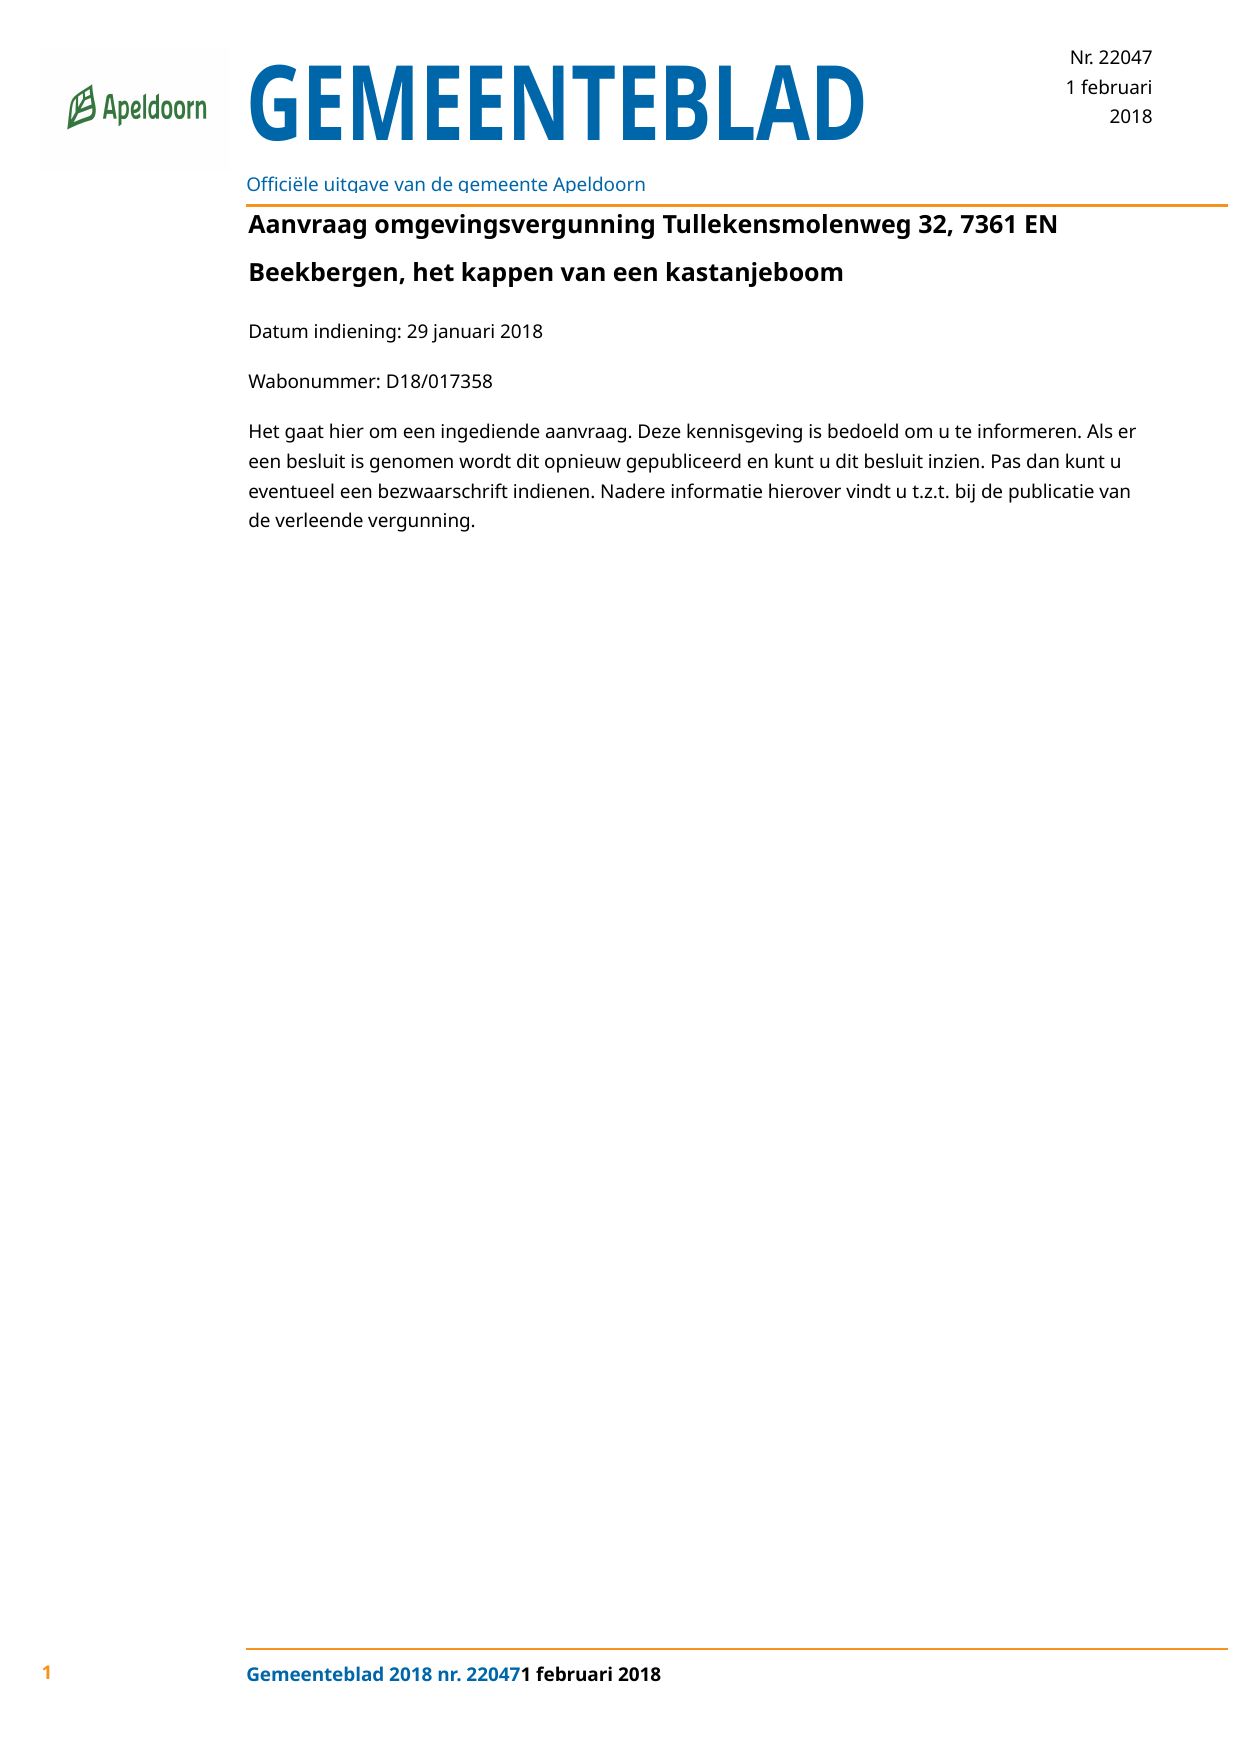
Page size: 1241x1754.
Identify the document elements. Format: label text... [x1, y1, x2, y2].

text Wabonummer: D18/017358 [248, 368, 1152, 394]
text Datum indiening: 29 januari 2018 [248, 318, 1152, 344]
text Het gaat hier om een ingediende aanvraag. Deze kennisgeving is bedoeld om u te informeren. Als er een besluit is genomen wordt dit opnieuw gepubliceerd en kunt u dit besluit inzien. Pas dan kunt u eventueel een bezwaarschrift indienen. Nadere informatie hierover vindt u t.z.t. bij de publicatie van de verleende vergunning. [248, 419, 1152, 533]
text Aanvraag omgevingsvergunning Tullekensmolenweg 32, 7361 EN Beekbergen, het kappen van een kastanjeboom [248, 207, 1152, 288]
picture [41, 47, 231, 172]
